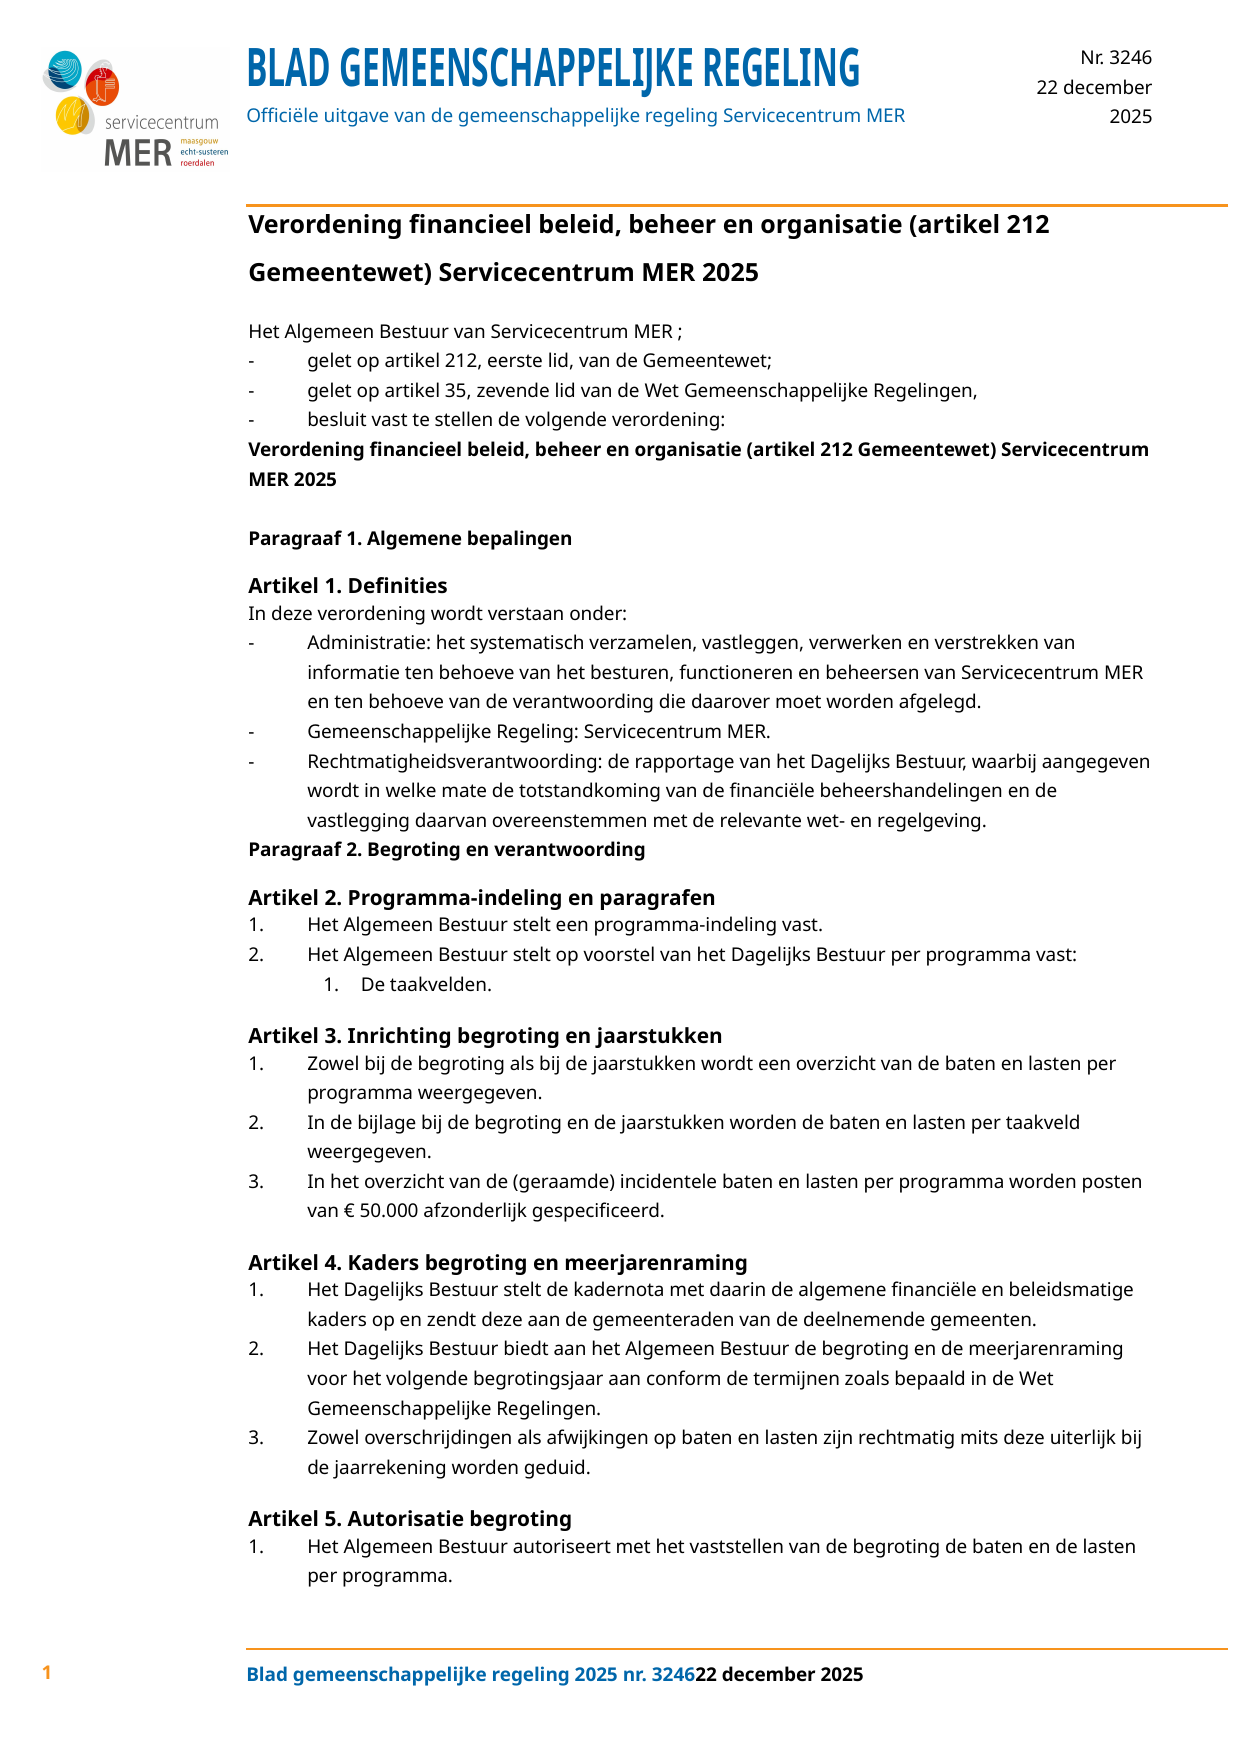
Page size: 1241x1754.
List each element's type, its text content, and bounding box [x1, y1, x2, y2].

list Rechtmatigheidsverantwoording: de rapportage van het Dagelijks Bestuur, waarbij aangegeven wordt in welke mate de totstandkoming van de financiële beheershandelingen en de vastlegging daarvan overeenstemmen met de relevante wet- en regelgeving. [248, 748, 1152, 833]
text Het Algemeen Bestuur van Servicecentrum MER ; [248, 318, 1152, 344]
list gelet op artikel 35, zevende lid van de Wet Gemeenschappelijke Regelingen, [248, 377, 1152, 403]
list Het Algemeen Bestuur stelt een programma-indeling vast. [248, 912, 1152, 937]
list Het Dagelijks Bestuur biedt aan het Algemeen Bestuur de begroting en de meerjarenraming voor het volgende begrotingsjaar aan conform de termijnen zoals bepaald in de Wet Gemeenschappelijke Regelingen. [248, 1336, 1152, 1421]
text Paragraaf 1. Algemene bepalingen [248, 525, 1152, 551]
text Paragraaf 2. Begroting en verantwoording [248, 837, 1152, 862]
list Het Algemeen Bestuur stelt op voorstel van het Dagelijks Bestuur per programma vast: [248, 941, 1152, 967]
list In het overzicht van de (geraamde) incidentele baten en lasten per programma worden posten van € 50.000 afzonderlijk gespecificeerd. [248, 1168, 1152, 1223]
text Artikel 5. Autorisatie begroting [248, 1504, 1152, 1533]
text Artikel 4. Kaders begroting en meerjarenraming [248, 1248, 1152, 1276]
text Artikel 3. Inrichting begroting en jaarstukken [248, 1021, 1152, 1050]
text Artikel 2. Programma-indeling en paragrafen [248, 883, 1152, 912]
picture [41, 47, 231, 172]
list De taakvelden. [323, 971, 1152, 997]
text Verordening financieel beleid, beheer en organisatie (artikel 212 Gemeentewet) Servicecentrum MER 2025 [248, 436, 1152, 492]
text Verordening financieel beleid, beheer en organisatie (artikel 212 Gemeentewet) Servicecentrum MER 2025 [248, 207, 1152, 288]
list Het Algemeen Bestuur autoriseert met het vaststellen van de begroting de baten en de lasten per programma. [248, 1533, 1152, 1588]
list Zowel bij de begroting als bij de jaarstukken wordt een overzicht van de baten en lasten per programma weergegeven. [248, 1050, 1152, 1105]
list Administratie: het systematisch verzamelen, vastleggen, verwerken en verstrekken van informatie ten behoeve van het besturen, functioneren en beheersen van Servicecentrum MER en ten behoeve van de verantwoording die daarover moet worden afgelegd. [248, 629, 1152, 714]
list Het Dagelijks Bestuur stelt de kadernota met daarin de algemene financiële en beleidsmatige kaders op en zendt deze aan de gemeenteraden van de deelnemende gemeenten. [248, 1276, 1152, 1332]
text In deze verordening wordt verstaan onder: [248, 600, 1152, 626]
list besluit vast te stellen de volgende verordening: [248, 407, 1152, 432]
list Zowel overschrijdingen als afwijkingen op baten en lasten zijn rechtmatig mits deze uiterlijk bij de jaarrekening worden geduid. [248, 1424, 1152, 1480]
list Gemeenschappelijke Regeling: Servicecentrum MER. [248, 718, 1152, 744]
list gelet op artikel 212, eerste lid, van de Gemeentewet; [248, 347, 1152, 373]
list In de bijlage bij de begroting en de jaarstukken worden de baten en lasten per taakveld weergegeven. [248, 1109, 1152, 1164]
text Artikel 1. Definities [248, 572, 1152, 600]
